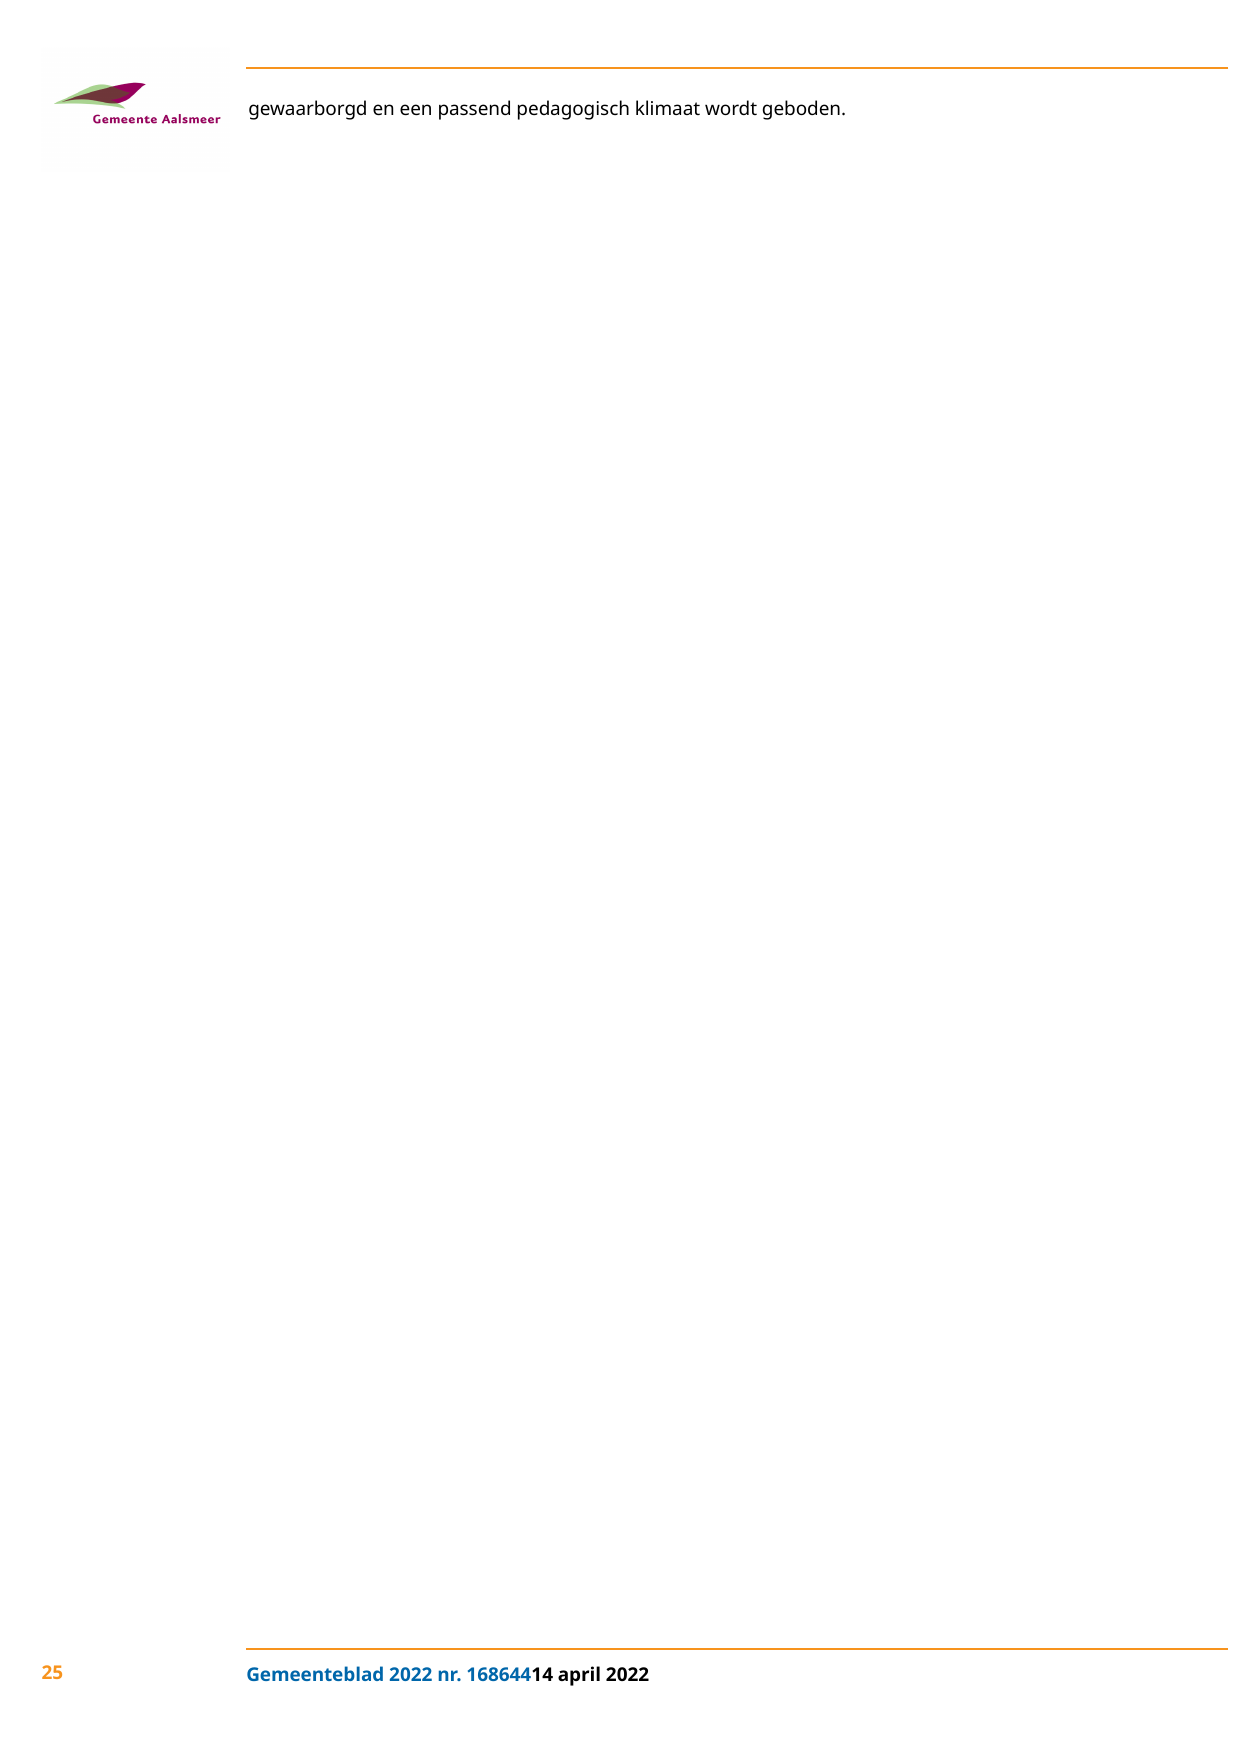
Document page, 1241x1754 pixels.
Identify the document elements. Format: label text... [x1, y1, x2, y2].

picture [41, 47, 231, 172]
text gewaarborgd en een passend pedagogisch klimaat wordt geboden. [248, 95, 1152, 121]
